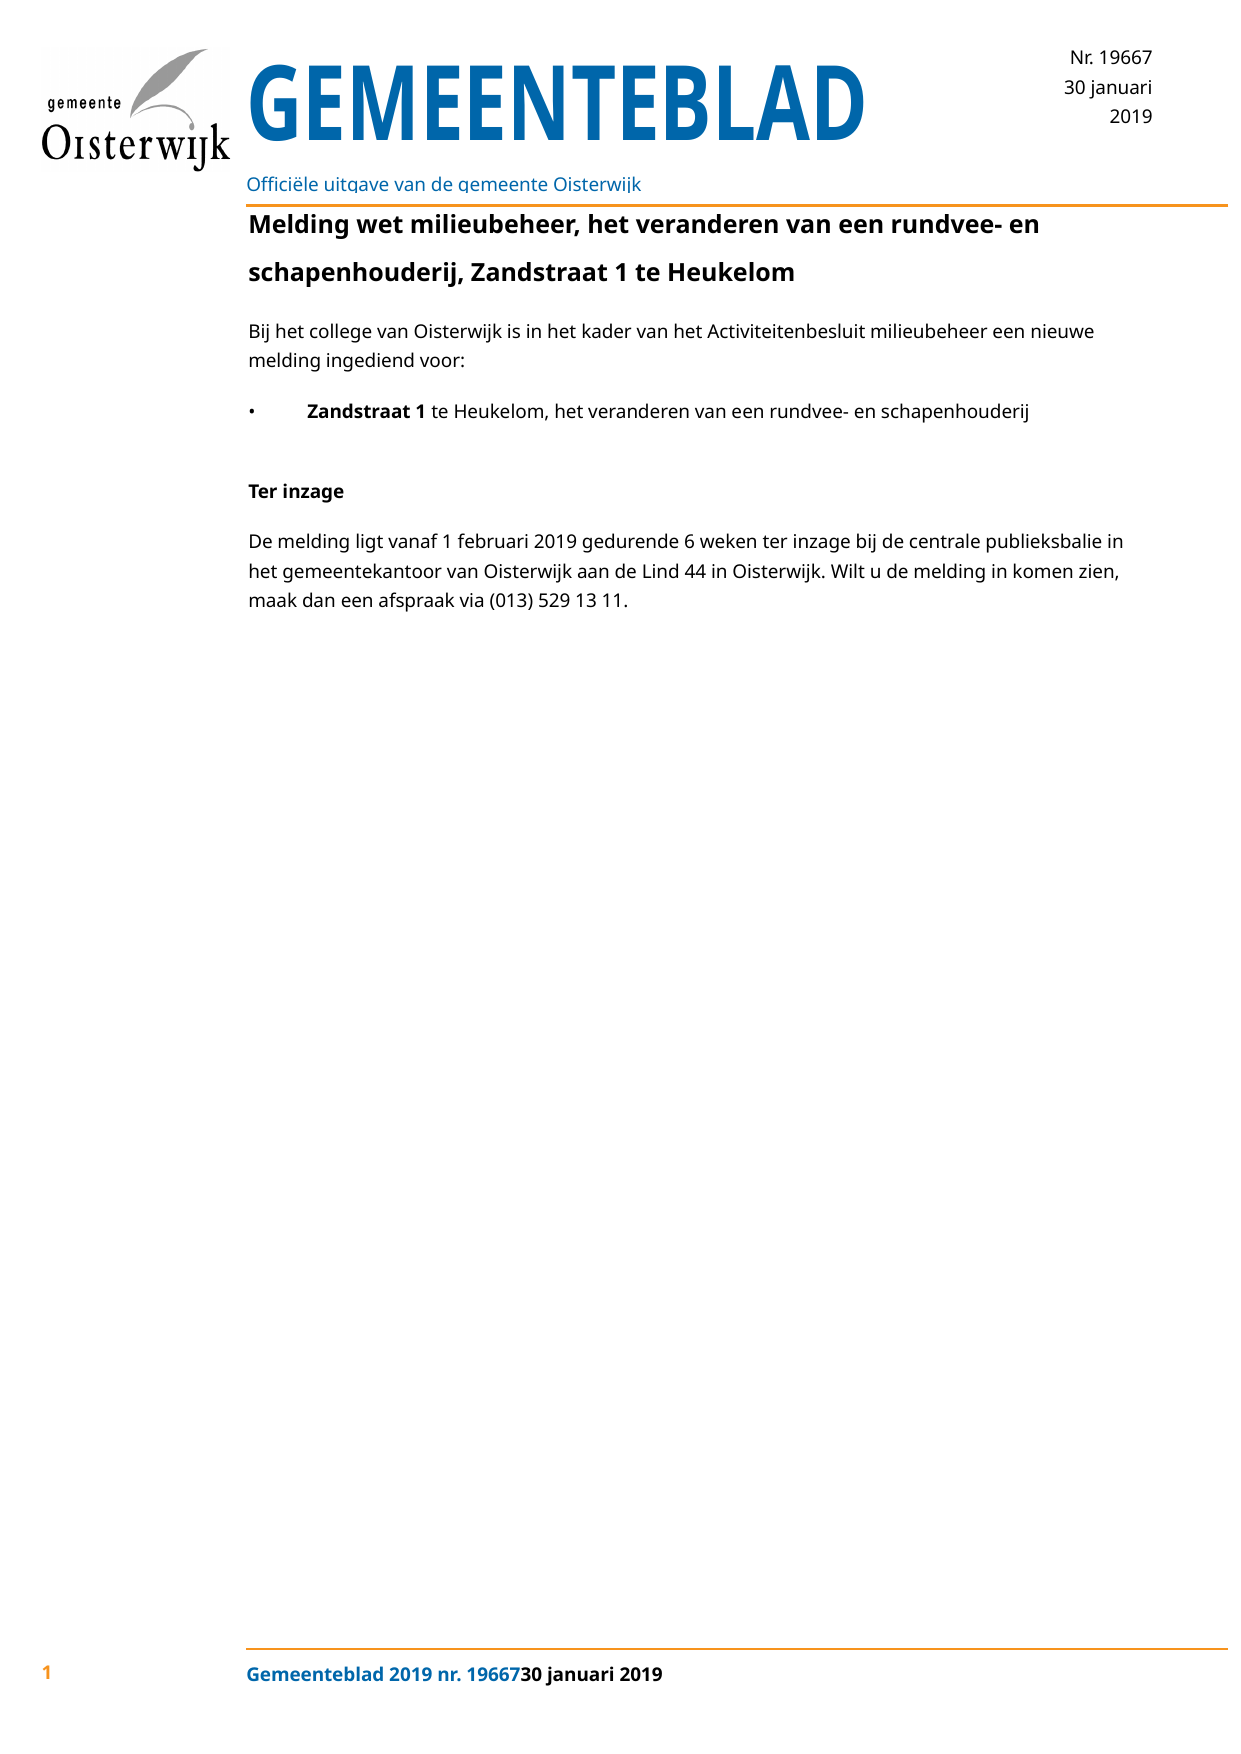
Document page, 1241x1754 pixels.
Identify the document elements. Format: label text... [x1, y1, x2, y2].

text Bij het college van Oisterwijk is in het kader van het Activiteitenbesluit milieubeheer een nieuwe melding ingediend voor: [248, 318, 1152, 373]
text Ter inzage [248, 478, 1152, 504]
list Zandstraat 1 te Heukelom, het veranderen van een rundvee- en schapenhouderij [248, 398, 1152, 424]
picture [41, 47, 231, 172]
text De melding ligt vanaf 1 februari 2019 gedurende 6 weken ter inzage bij de centrale publieksbalie in het gemeentekantoor van Oisterwijk aan de Lind 44 in Oisterwijk. Wilt u de melding in komen zien, maak dan een afspraak via (013) 529 13 11. [248, 528, 1152, 613]
text Melding wet milieubeheer, het veranderen van een rundvee- en schapenhouderij, Zandstraat 1 te Heukelom [248, 207, 1152, 288]
